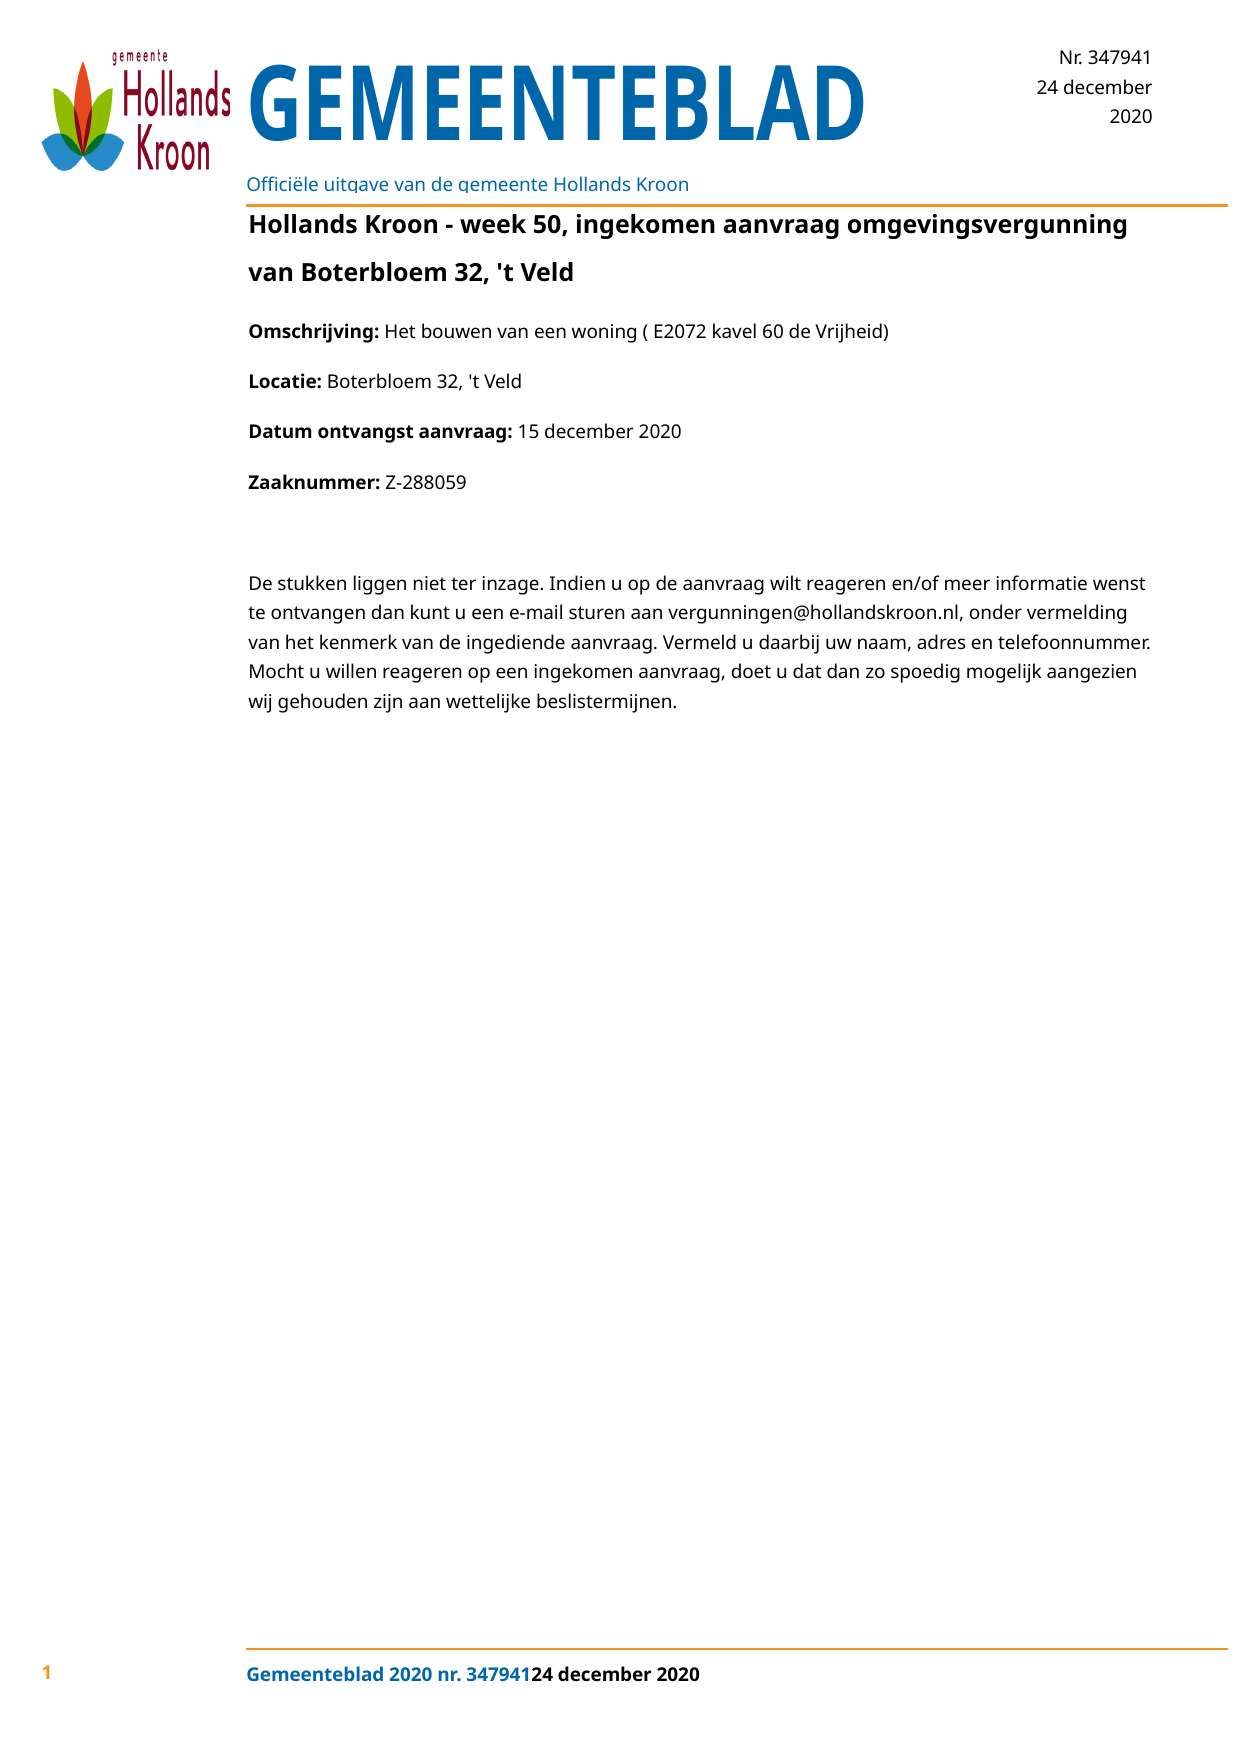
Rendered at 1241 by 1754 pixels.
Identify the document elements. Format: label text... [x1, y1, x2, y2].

text Zaaknummer: Z-288059 [248, 469, 1152, 495]
text Omschrijving: Het bouwen van een woning ( E2072 kavel 60 de Vrijheid) [248, 318, 1152, 344]
text De stukken liggen niet ter inzage. Indien u op de aanvraag wilt reageren en/of meer informatie wenst te ontvangen dan kunt u een e-mail sturen aan vergunningen@hollandskroon.nl, onder vermelding van het kenmerk van de ingediende aanvraag. Vermeld u daarbij uw naam, adres en telefoonnummer. Mocht u willen reageren op een ingekomen aanvraag, doet u dat dan zo spoedig mogelijk aangezien wij gehouden zijn aan wettelijke beslistermijnen. [248, 570, 1152, 714]
text Datum ontvangst aanvraag: 15 december 2020 [248, 419, 1152, 444]
picture [41, 47, 231, 172]
text Locatie: Boterbloem 32, 't Veld [248, 368, 1152, 394]
text Hollands Kroon - week 50, ingekomen aanvraag omgevingsvergunning van Boterbloem 32, 't Veld [248, 207, 1152, 288]
